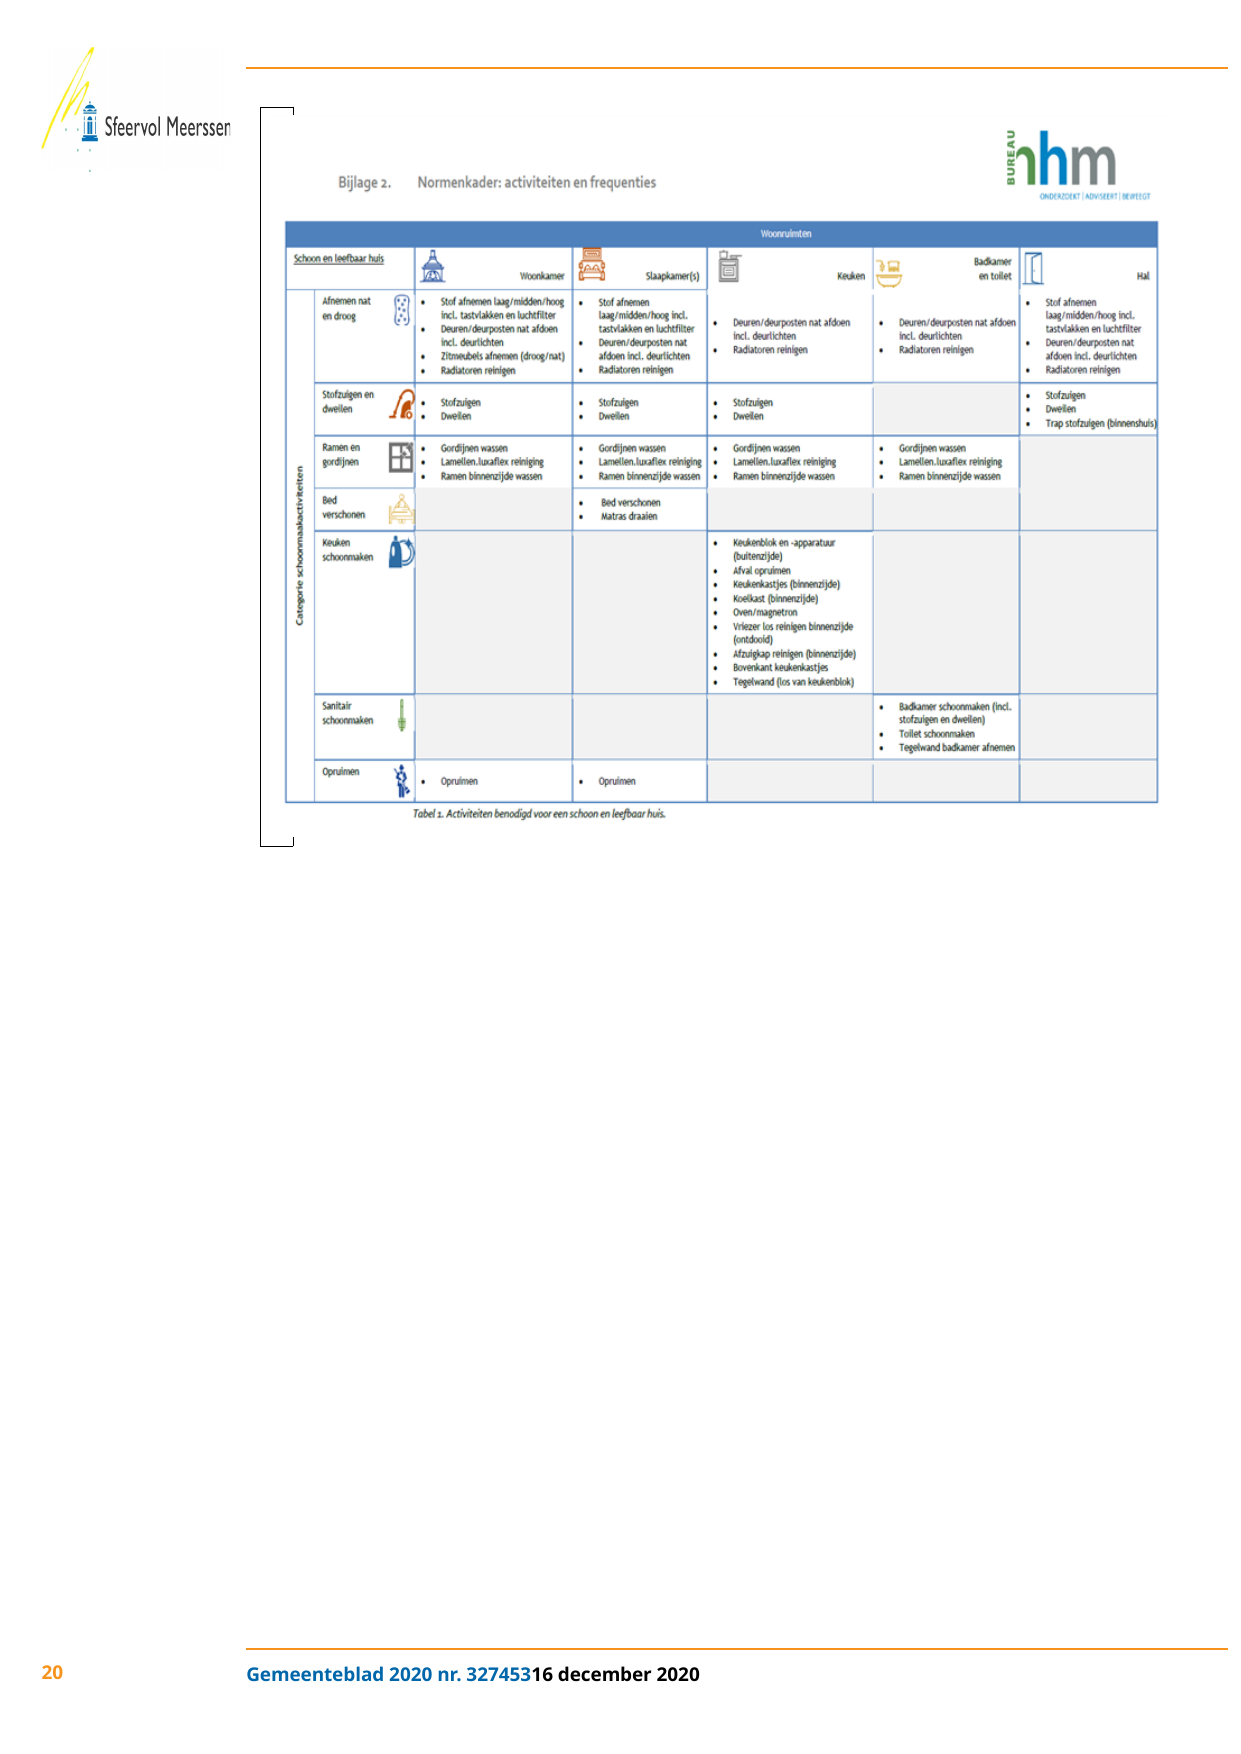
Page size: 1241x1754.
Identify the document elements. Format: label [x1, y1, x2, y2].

picture [41, 47, 231, 172]
picture [268, 115, 1173, 837]
